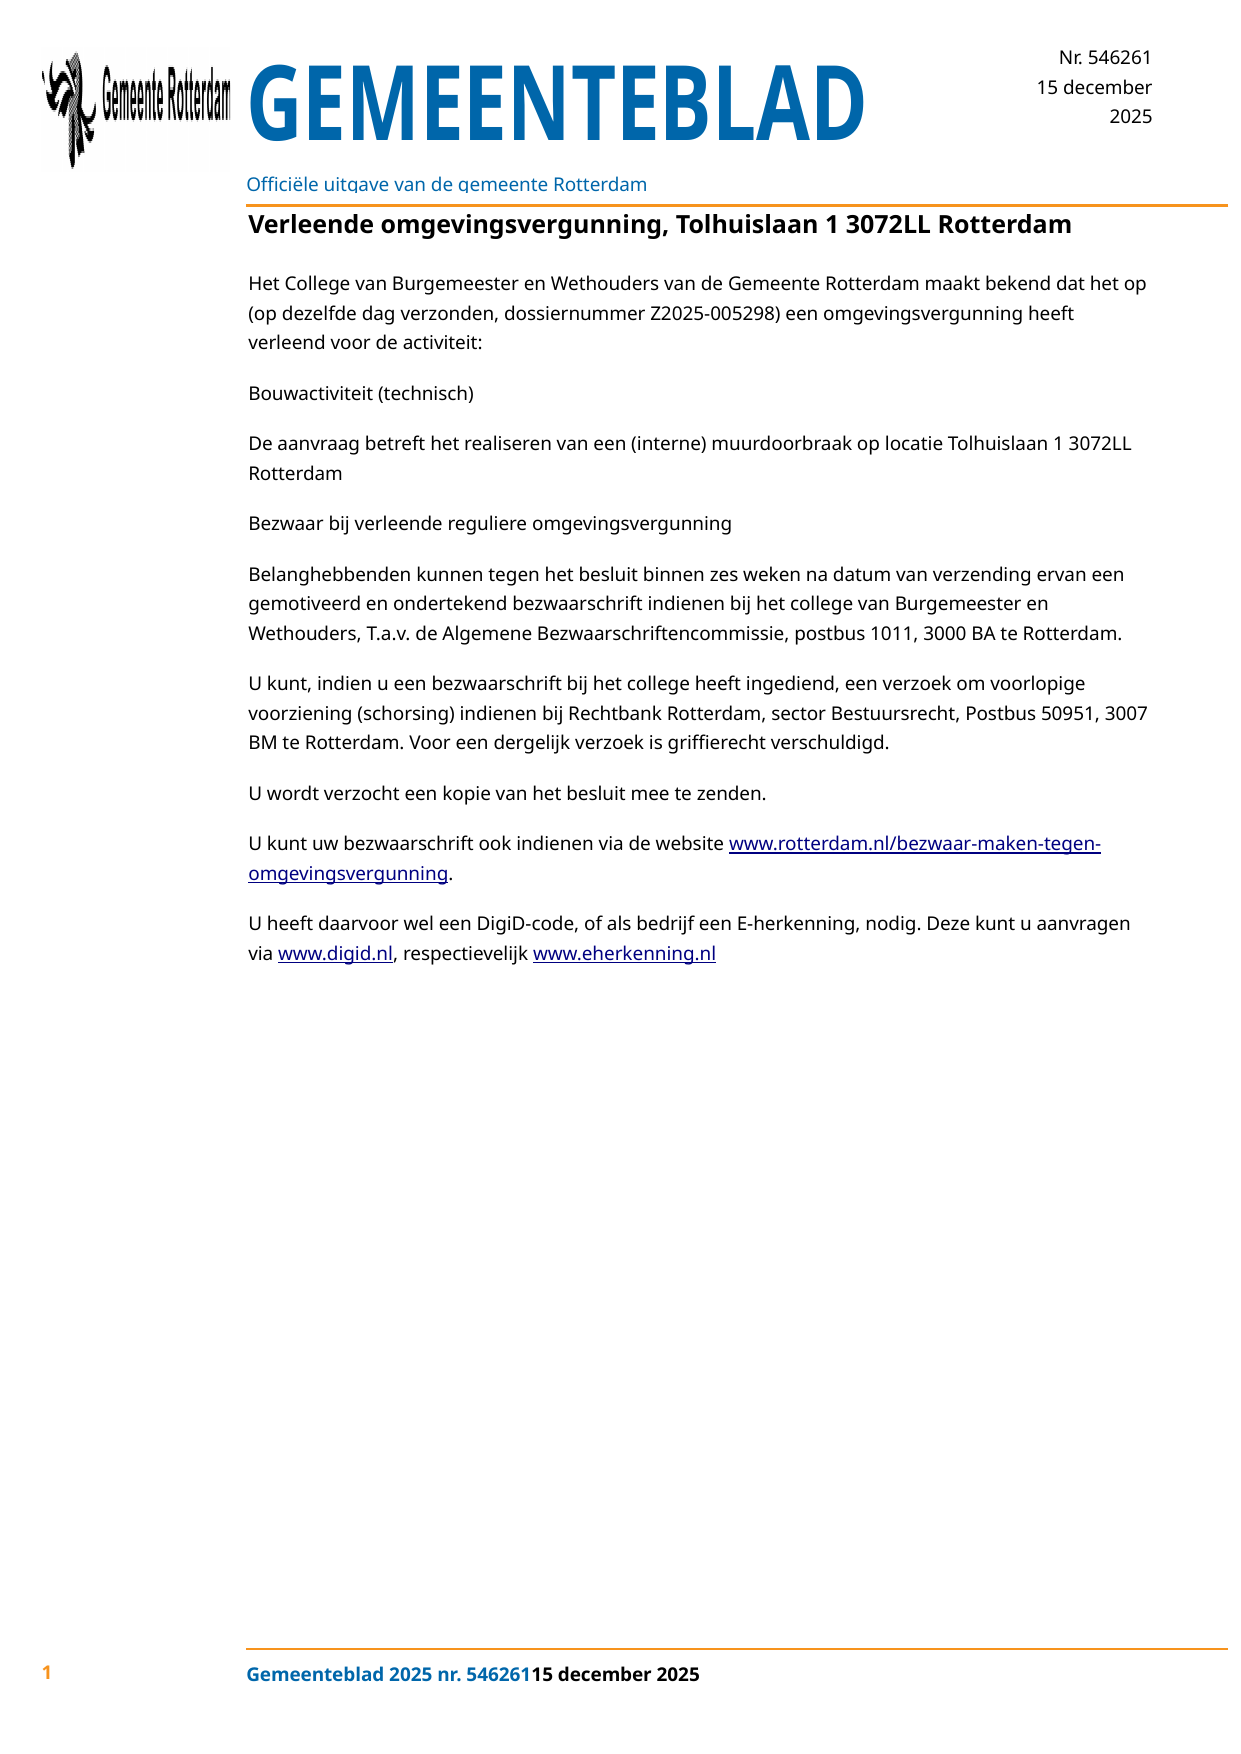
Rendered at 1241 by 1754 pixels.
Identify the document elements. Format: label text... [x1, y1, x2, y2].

text U wordt verzocht een kopie van het besluit mee te zenden. [248, 780, 1152, 806]
text Verleende omgevingsvergunning, Tolhuislaan 1 3072LL Rotterdam [248, 207, 1152, 241]
text U kunt, indien u een bezwaarschrift bij het college heeft ingediend, een verzoek om voorlopige voorziening (schorsing) indienen bij Rechtbank Rotterdam, sector Bestuursrecht, Postbus 50951, 3007 BM te Rotterdam. Voor een dergelijk verzoek is griffierecht verschuldigd. [248, 670, 1152, 755]
text Belanghebbenden kunnen tegen het besluit binnen zes weken na datum van verzending ervan een gemotiveerd en ondertekend bezwaarschrift indienen bij het college van Burgemeester en Wethouders, T.a.v. de Algemene Bezwaarschriftencommissie, postbus 1011, 3000 BA te Rotterdam. [248, 561, 1152, 646]
text U heeft daarvoor wel een DigiD-code, of als bedrijf een E-herkenning, nodig. Deze kunt u aanvragen via www.digid.nl, respectievelijk www.eherkenning.nl [248, 910, 1152, 966]
text Bezwaar bij verleende reguliere omgevingsvergunning [248, 510, 1152, 536]
picture [41, 47, 231, 172]
text De aanvraag betreft het realiseren van een (interne) muurdoorbraak op locatie Tolhuislaan 1 3072LL Rotterdam [248, 430, 1152, 486]
text Bouwactiviteit (technisch) [248, 380, 1152, 406]
text Het College van Burgemeester en Wethouders van de Gemeente Rotterdam maakt bekend dat het op (op dezelfde dag verzonden, dossiernummer Z2025-005298) een omgevingsvergunning heeft verleend voor de activiteit: [248, 270, 1152, 355]
text U kunt uw bezwaarschrift ook indienen via de website www.rotterdam.nl/bezwaar-maken-tegen-omgevingsvergunning. [248, 830, 1152, 886]
